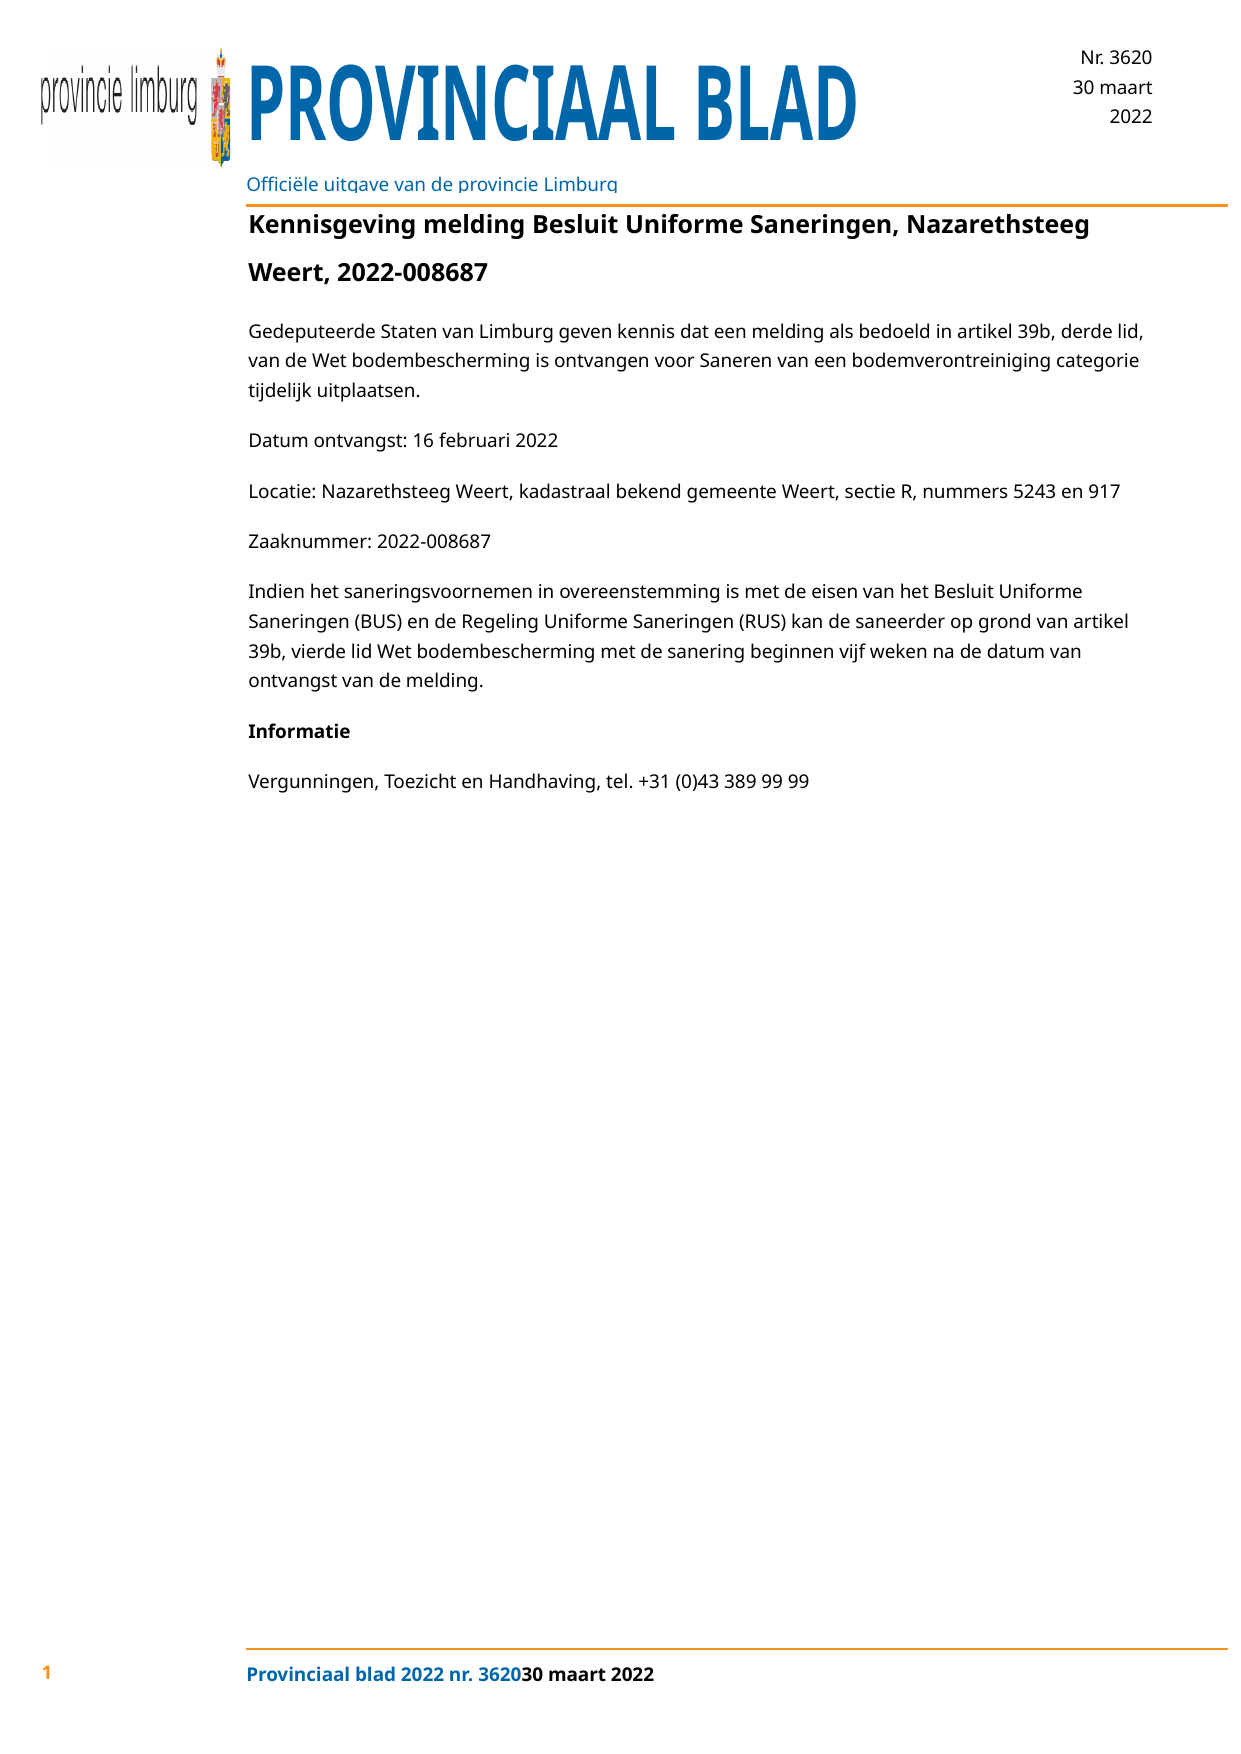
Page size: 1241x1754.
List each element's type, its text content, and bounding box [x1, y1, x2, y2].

text Informatie [248, 718, 1152, 744]
text Locatie: Nazarethsteeg Weert, kadastraal bekend gemeente Weert, sectie R, nummers 5243 en 917 [248, 478, 1152, 504]
text Vergunningen, Toezicht en Handhaving, tel. +31 (0)43 389 99 99 [248, 768, 1152, 794]
text Zaaknummer: 2022-008687 [248, 528, 1152, 554]
text Datum ontvangst: 16 februari 2022 [248, 427, 1152, 453]
text Kennisgeving melding Besluit Uniforme Saneringen, Nazarethsteeg Weert, 2022-008687 [248, 207, 1152, 288]
text Gedeputeerde Staten van Limburg geven kennis dat een melding als bedoeld in artikel 39b, derde lid, van de Wet bodembescherming is ontvangen voor Saneren van een bodemverontreiniging categorie tijdelijk uitplaatsen. [248, 318, 1152, 403]
picture [41, 47, 231, 172]
text Indien het saneringsvoornemen in overeenstemming is met de eisen van het Besluit Uniforme Saneringen (BUS) en de Regeling Uniforme Saneringen (RUS) kan de saneerder op grond van artikel 39b, vierde lid Wet bodembescherming met de sanering beginnen vijf weken na de datum van ontvangst van de melding. [248, 579, 1152, 693]
